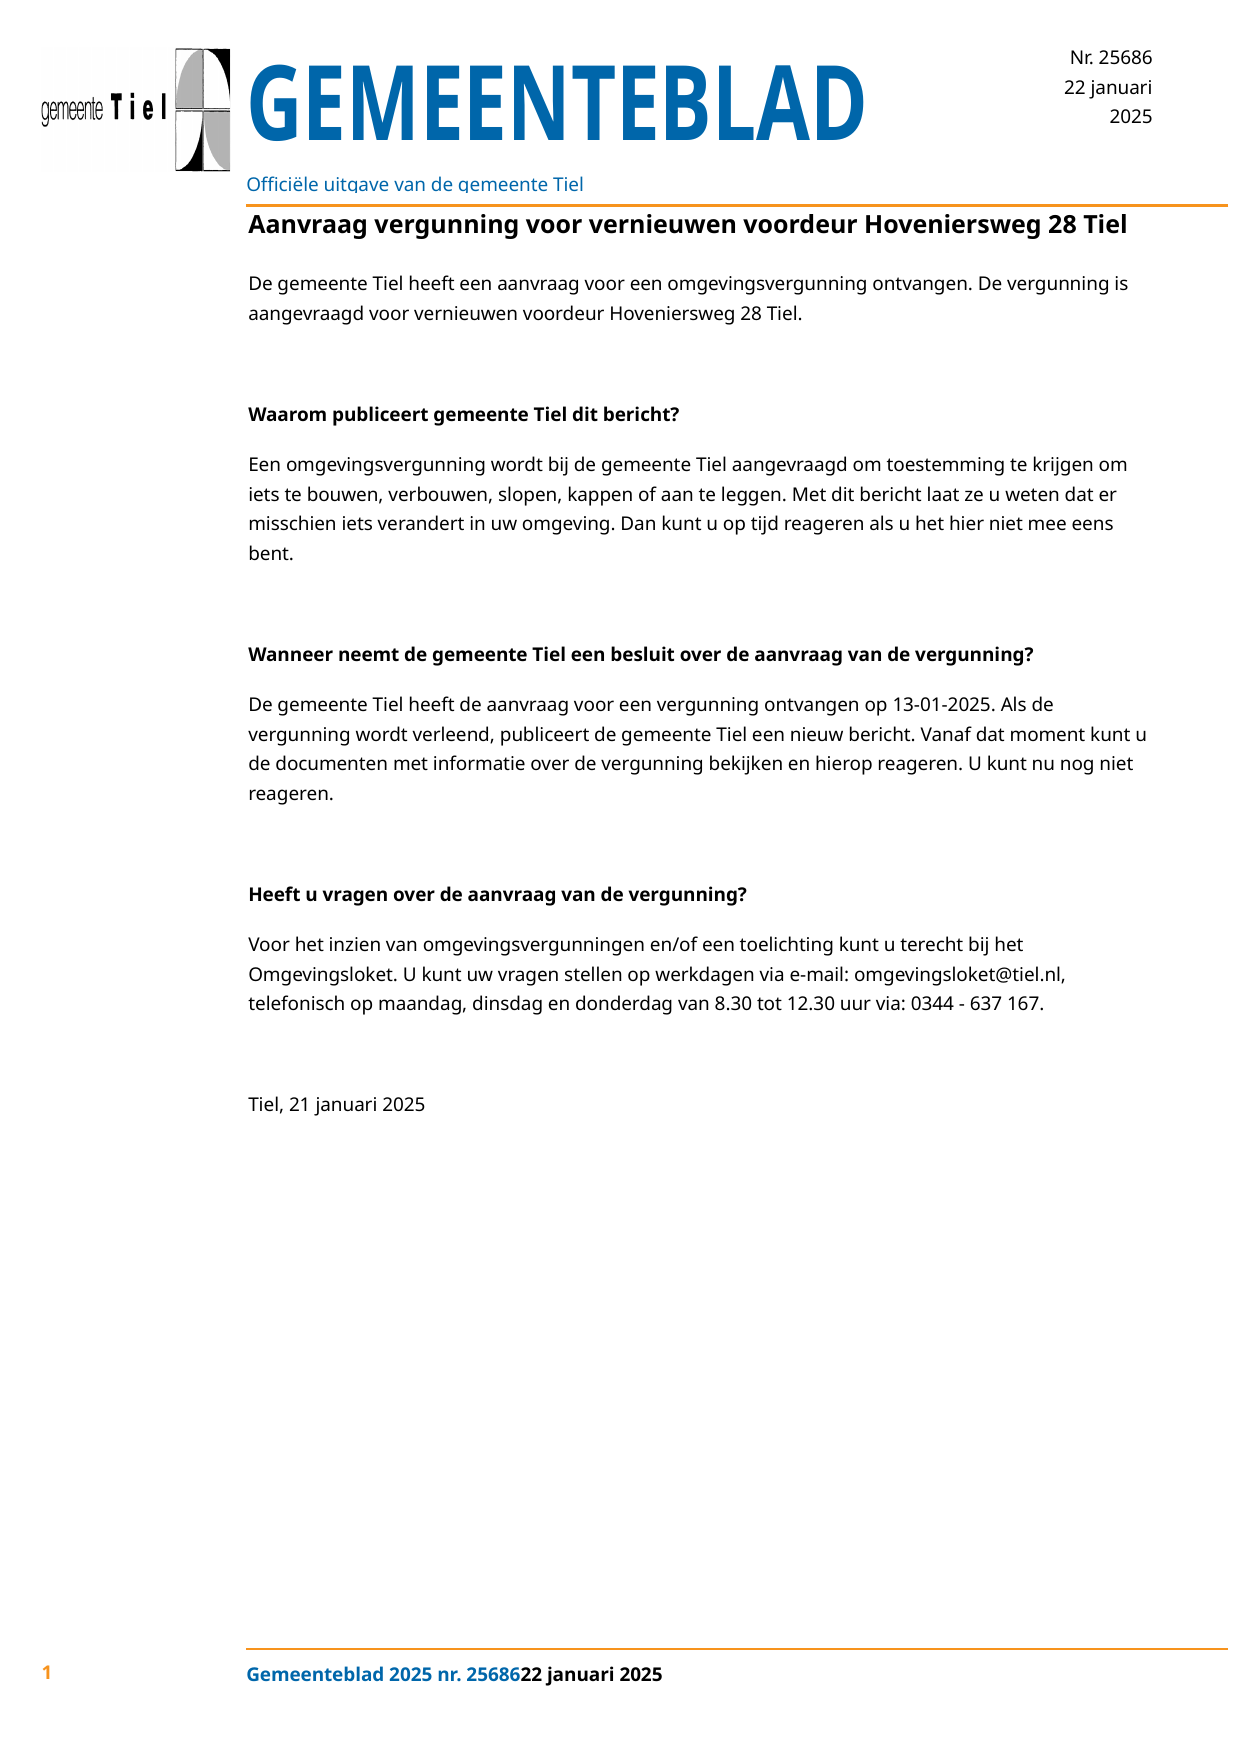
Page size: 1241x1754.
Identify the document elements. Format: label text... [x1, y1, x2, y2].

picture [41, 47, 231, 172]
text Tiel, 21 januari 2025 [248, 1091, 1152, 1117]
text Aanvraag vergunning voor vernieuwen voordeur Hoveniersweg 28 Tiel [248, 207, 1152, 241]
text De gemeente Tiel heeft de aanvraag voor een vergunning ontvangen op 13-01-2025. Als de vergunning wordt verleend, publiceert de gemeente Tiel een nieuw bericht. Vanaf dat moment kunt u de documenten met informatie over de vergunning bekijken en hierop reageren. U kunt nu nog niet reageren. [248, 691, 1152, 806]
text Wanneer neemt de gemeente Tiel een besluit over de aanvraag van de vergunning? [248, 641, 1152, 666]
text De gemeente Tiel heeft een aanvraag voor een omgevingsvergunning ontvangen. De vergunning is aangevraagd voor vernieuwen voordeur Hoveniersweg 28 Tiel. [248, 270, 1152, 326]
text Een omgevingsvergunning wordt bij de gemeente Tiel aangevraagd om toestemming te krijgen om iets te bouwen, verbouwen, slopen, kappen of aan te leggen. Met dit bericht laat ze u weten dat er misschien iets verandert in uw omgeving. Dan kunt u op tijd reageren als u het hier niet mee eens bent. [248, 451, 1152, 566]
text Heeft u vragen over de aanvraag van de vergunning? [248, 881, 1152, 906]
text Voor het inzien van omgevingsvergunningen en/of een toelichting kunt u terecht bij het Omgevingsloket. U kunt uw vragen stellen op werkdagen via e-mail: omgevingsloket@tiel.nl, telefonisch op maandag, dinsdag en donderdag van 8.30 tot 12.30 uur via: 0344 - 637 167. [248, 931, 1152, 1016]
text Waarom publiceert gemeente Tiel dit bericht? [248, 401, 1152, 426]
